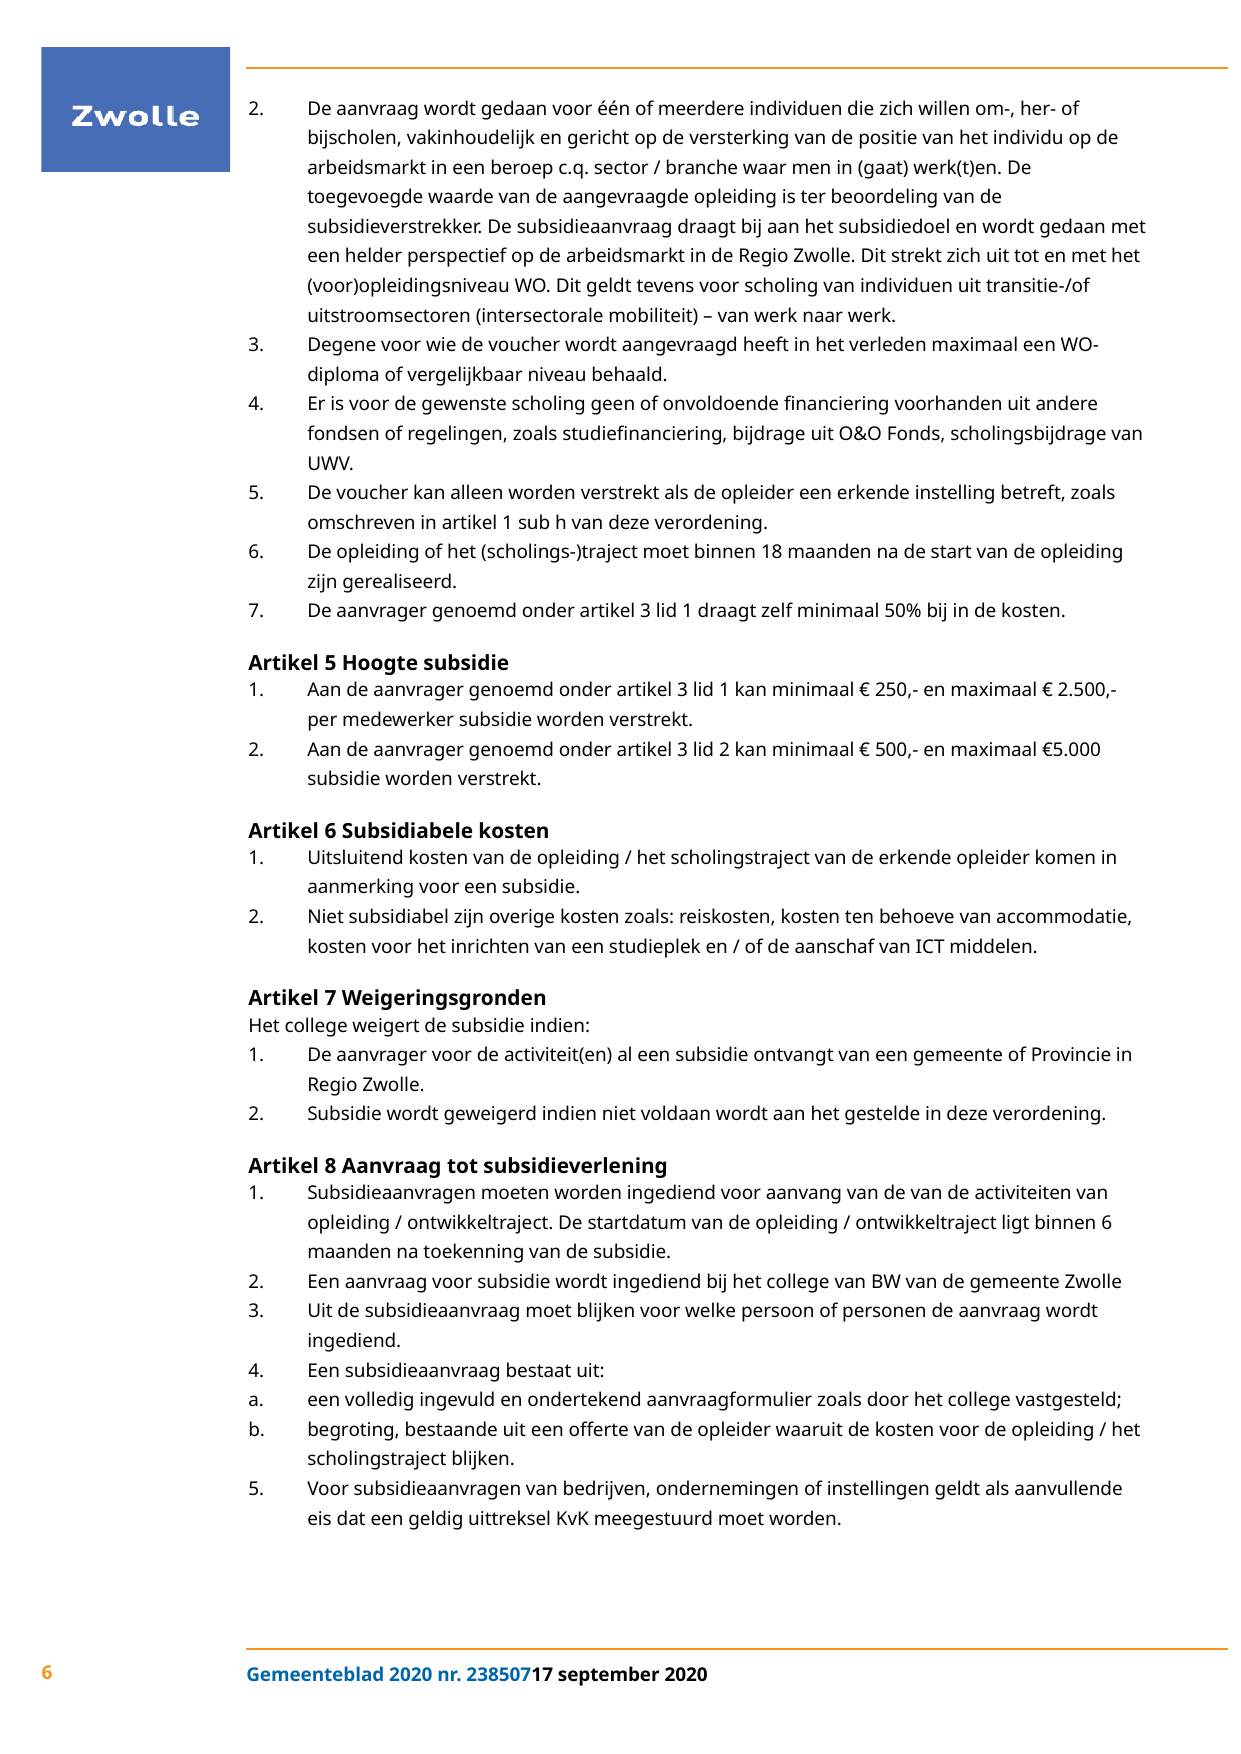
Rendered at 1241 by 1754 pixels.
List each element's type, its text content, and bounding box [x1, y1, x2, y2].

list Een subsidieaanvraag bestaat uit: [248, 1357, 1152, 1383]
text Artikel 7 Weigeringsgronden [248, 983, 1152, 1012]
text Artikel 6 Subsidiabele kosten [248, 816, 1152, 844]
list Een aanvraag voor subsidie wordt ingediend bij het college van BW van de gemeente Zwolle [248, 1268, 1152, 1294]
list begroting, bestaande uit een offerte van de opleider waaruit de kosten voor de opleiding / het scholingstraject blijken. [248, 1416, 1152, 1471]
list Subsidieaanvragen moeten worden ingediend voor aanvang van de van de activiteiten van opleiding / ontwikkeltraject. De startdatum van de opleiding / ontwikkeltraject ligt binnen 6 maanden na toekenning van de subsidie. [248, 1179, 1152, 1264]
list Er is voor de gewenste scholing geen of onvoldoende financiering voorhanden uit andere fondsen of regelingen, zoals studiefinanciering, bijdrage uit O&O Fonds, scholingsbijdrage van UWV. [248, 391, 1152, 476]
list Aan de aanvrager genoemd onder artikel 3 lid 2 kan minimaal € 500,- en maximaal €5.000 subsidie worden verstrekt. [248, 736, 1152, 791]
list Uit de subsidieaanvraag moet blijken voor welke persoon of personen de aanvraag wordt ingediend. [248, 1298, 1152, 1353]
list De aanvraag wordt gedaan voor één of meerdere individuen die zich willen om-, her- of bijscholen, vakinhoudelijk en gericht op de versterking van de positie van het individu op de arbeidsmarkt in een beroep c.q. sector / branche waar men in (gaat) werk(t)en. De toegevoegde waarde van de aangevraagde opleiding is ter beoordeling van de subsidieverstrekker. De subsidieaanvraag draagt bij aan het subsidiedoel en wordt gedaan met een helder perspectief op de arbeidsmarkt in de Regio Zwolle. Dit strekt zich uit tot en met het (voor)opleidingsniveau WO. Dit geldt tevens voor scholing van individuen uit transitie-/of uitstroomsectoren (intersectorale mobiliteit) – van werk naar werk. [248, 95, 1152, 328]
list Aan de aanvrager genoemd onder artikel 3 lid 1 kan minimaal € 250,- en maximaal € 2.500,- per medewerker subsidie worden verstrekt. [248, 677, 1152, 732]
list De voucher kan alleen worden verstrekt als de opleider een erkende instelling betreft, zoals omschreven in artikel 1 sub h van deze verordening. [248, 479, 1152, 535]
list Degene voor wie de voucher wordt aangevraagd heeft in het verleden maximaal een WO- diploma of vergelijkbaar niveau behaald. [248, 331, 1152, 387]
list Uitsluitend kosten van de opleiding / het scholingstraject van de erkende opleider komen in aanmerking voor een subsidie. [248, 844, 1152, 899]
list De aanvrager genoemd onder artikel 3 lid 1 draagt zelf minimaal 50% bij in de kosten. [248, 598, 1152, 623]
text Artikel 8 Aanvraag tot subsidieverlening [248, 1151, 1152, 1179]
picture [41, 47, 231, 172]
text Het college weigert de subsidie indien: [248, 1012, 1152, 1037]
list Niet subsidiabel zijn overige kosten zoals: reiskosten, kosten ten behoeve van accommodatie, kosten voor het inrichten van een studieplek en / of de aanschaf van ICT middelen. [248, 903, 1152, 959]
text Artikel 5 Hoogte subsidie [248, 648, 1152, 677]
list De aanvrager voor de activiteit(en) al een subsidie ontvangt van een gemeente of Provincie in Regio Zwolle. [248, 1041, 1152, 1097]
list Voor subsidieaanvragen van bedrijven, ondernemingen of instellingen geldt als aanvullende eis dat een geldig uittreksel KvK meegestuurd moet worden. [248, 1475, 1152, 1531]
list een volledig ingevuld en ondertekend aanvraagformulier zoals door het college vastgesteld; [248, 1386, 1152, 1412]
list Subsidie wordt geweigerd indien niet voldaan wordt aan het gestelde in deze verordening. [248, 1101, 1152, 1126]
list De opleiding of het (scholings-)traject moet binnen 18 maanden na de start van de opleiding zijn gerealiseerd. [248, 538, 1152, 594]
